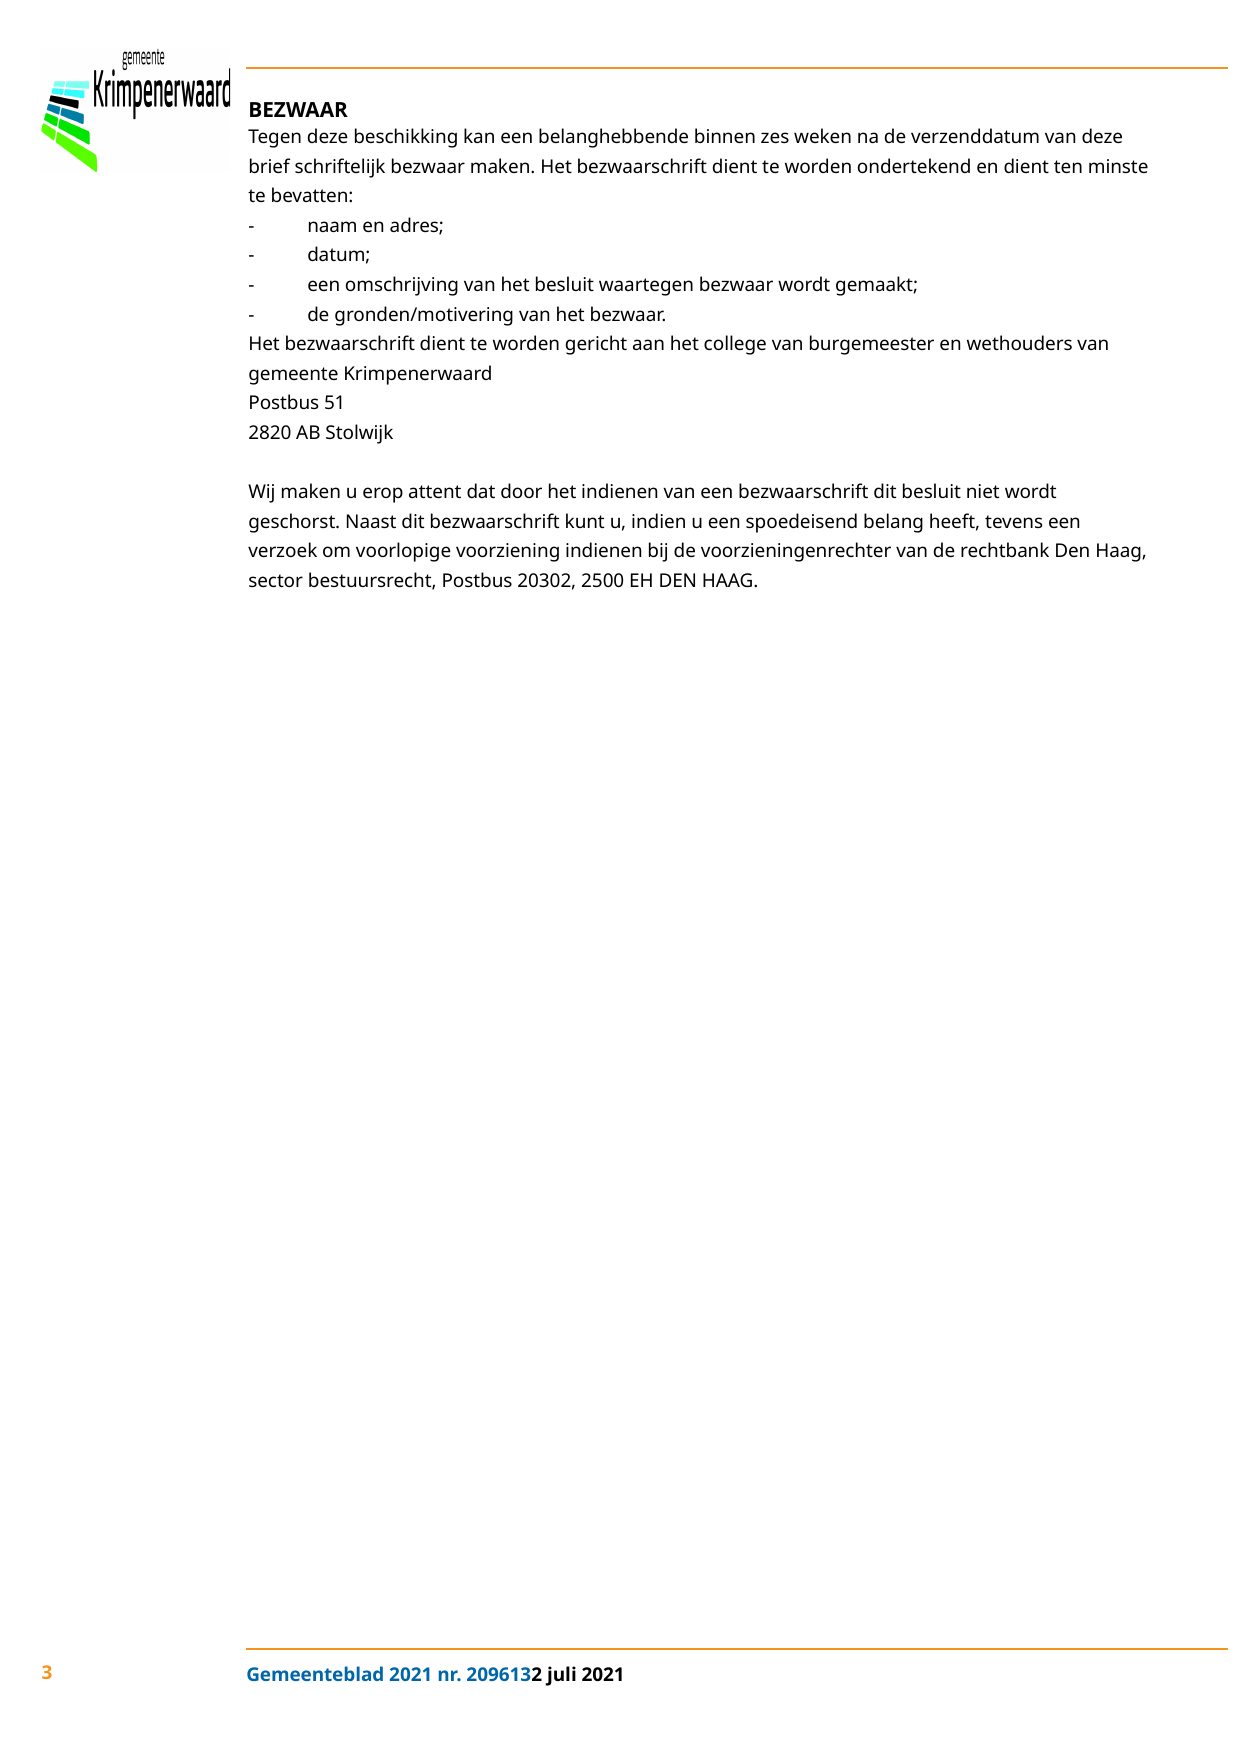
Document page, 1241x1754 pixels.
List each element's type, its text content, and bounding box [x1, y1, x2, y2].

text 2820 AB Stolwijk [248, 419, 1152, 445]
list naam en adres; [248, 212, 1152, 238]
text Het bezwaarschrift dient te worden gericht aan het college van burgemeester en wethouders van gemeente Krimpenerwaard [248, 330, 1152, 386]
text BEZWAAR [248, 95, 1152, 123]
list datum; [248, 242, 1152, 267]
list een omschrijving van het besluit waartegen bezwaar wordt gemaakt; [248, 271, 1152, 297]
text Tegen deze beschikking kan een belanghebbende binnen zes weken na de verzenddatum van deze brief schriftelijk bezwaar maken. Het bezwaarschrift dient te worden ondertekend en dient ten minste te bevatten: [248, 123, 1152, 208]
picture [41, 47, 231, 172]
text Postbus 51 [248, 389, 1152, 415]
text Wij maken u erop attent dat door het indienen van een bezwaarschrift dit besluit niet wordt geschorst. Naast dit bezwaarschrift kunt u, indien u een spoedeisend belang heeft, tevens een verzoek om voorlopige voorziening indienen bij de voorzieningenrechter van de rechtbank Den Haag, sector bestuursrecht, Postbus 20302, 2500 EH DEN HAAG. [248, 478, 1152, 593]
list de gronden/motivering van het bezwaar. [248, 301, 1152, 327]
